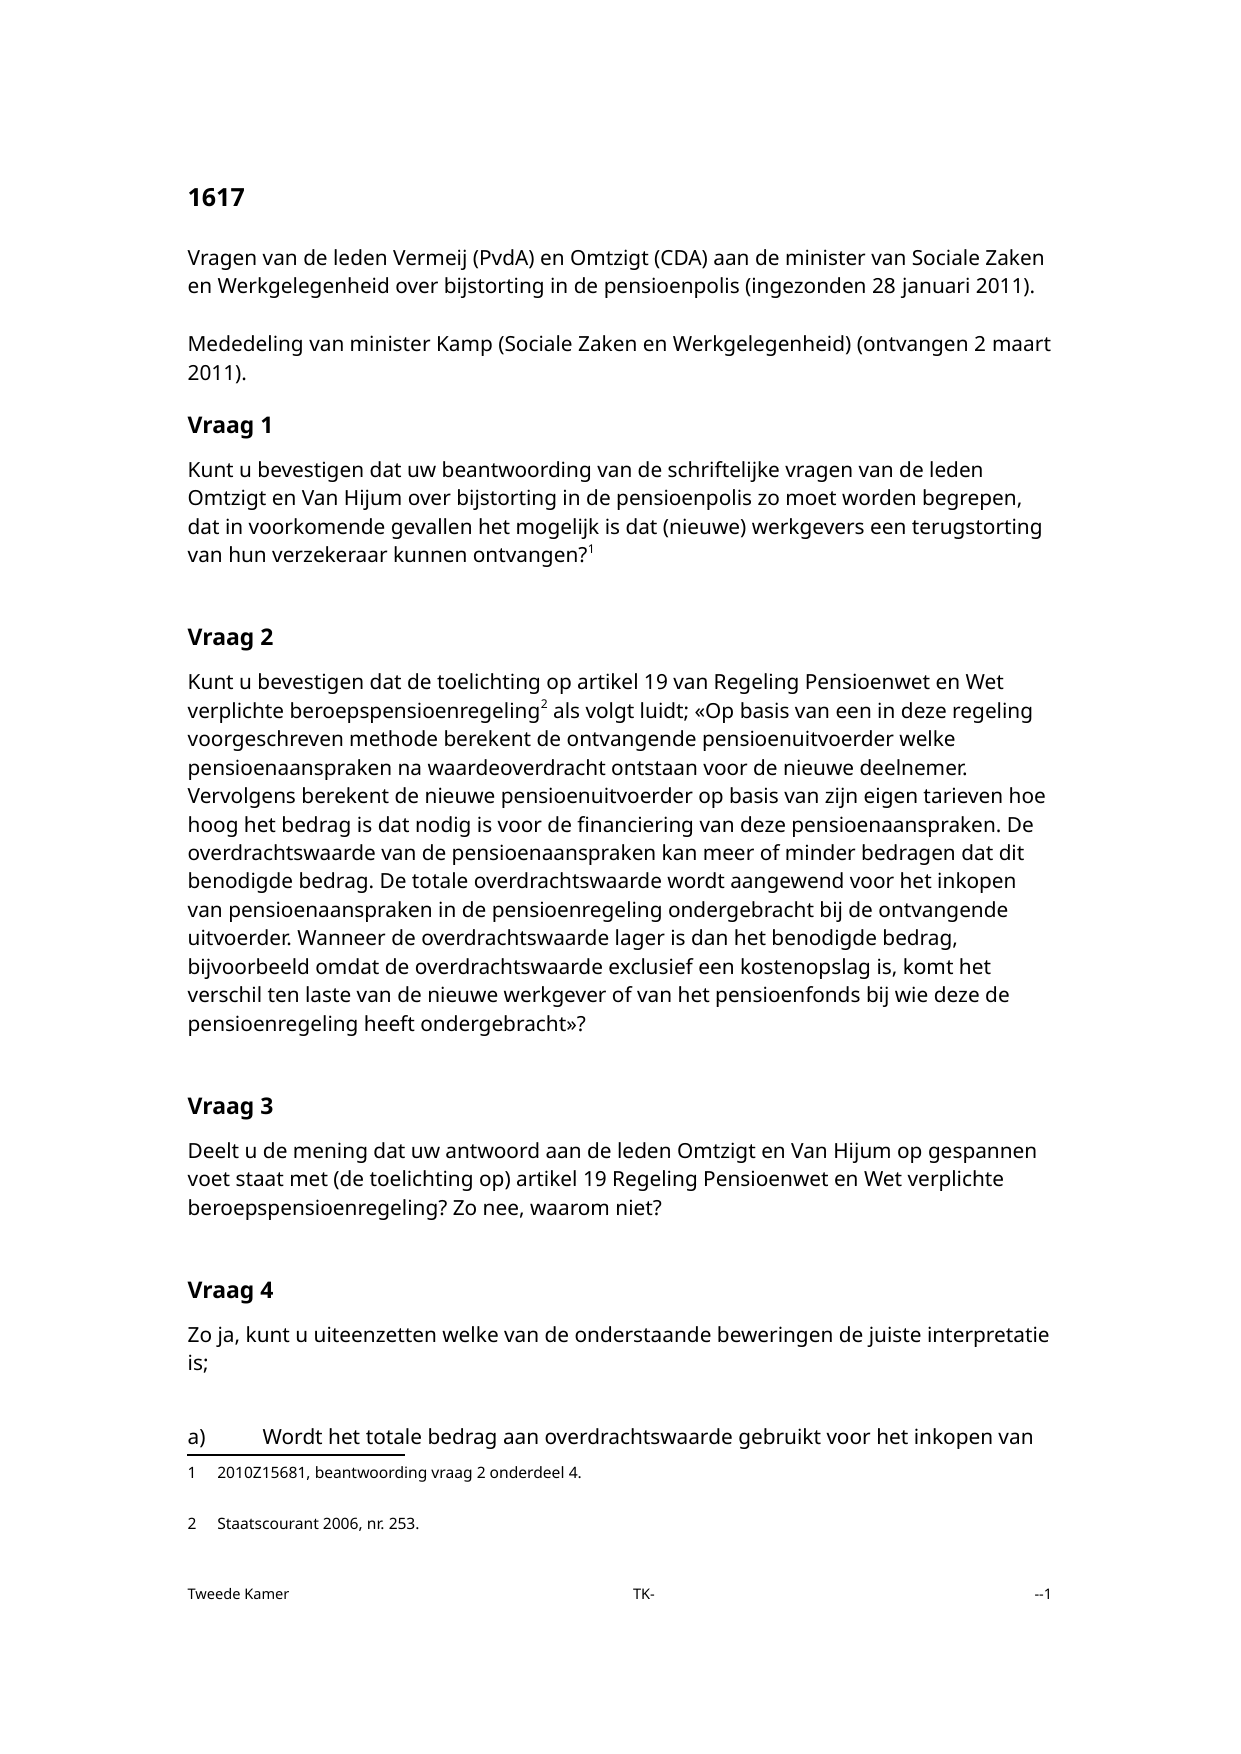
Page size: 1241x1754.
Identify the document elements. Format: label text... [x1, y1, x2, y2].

text 2010Z15681, beantwoording vraag 2 onderdeel 4. [187, 1447, 1053, 1476]
text Deelt u de mening dat uw antwoord aan de leden Omtzigt en Van Hijum op gespannen voet staat met (de toelichting op) artikel 19 Regeling Pensioenwet en Wet verplichte beroepspensioenregeling? Zo nee, waarom niet? [187, 1136, 1053, 1221]
subtitle Vraag 2 [187, 621, 1053, 652]
subtitle Vraag 3 [187, 1090, 1053, 1121]
text Staatscourant 2006, nr. 253. [187, 1506, 1053, 1534]
text Vragen van de leden Vermeij (PvdA) en Omtzigt (CDA) aan de minister van Sociale Zaken en Werkgelegenheid over bijstorting in de pensioenpolis (ingezonden 28 januari 2011). [187, 243, 1053, 300]
text 1617 [187, 179, 1053, 213]
text Mededeling van minister Kamp (Sociale Zaken en Werkgelegenheid) (ontvangen 2 maart 2011). [187, 329, 1053, 386]
subtitle Vraag 4 [187, 1274, 1053, 1305]
text Kunt u bevestigen dat de toelichting op artikel 19 van Regeling Pensioenwet en Wet verplichte beroepspensioenregeling als volgt luidt; «Op basis van een in deze regeling voorgeschreven methode berekent de ontvangende pensioenuitvoerder welke pensioenaanspraken na waardeoverdracht ontstaan voor de nieuwe deelnemer. Vervolgens berekent de nieuwe pensioenuitvoerder op basis van zijn eigen tarieven hoe hoog het bedrag is dat nodig is voor de financiering van deze pensioenaanspraken. De overdrachtswaarde van de pensioenaanspraken kan meer of minder bedragen dat dit benodigde bedrag. De totale overdrachtswaarde wordt aangewend voor het inkopen van pensioenaanspraken in de pensioenregeling ondergebracht bij de ontvangende uitvoerder. Wanneer de overdrachtswaarde lager is dan het benodigde bedrag, bijvoorbeeld omdat de overdrachtswaarde exclusief een kostenopslag is, komt het verschil ten laste van de nieuwe werkgever of van het pensioenfonds bij wie deze de pensioenregeling heeft ondergebracht»? [187, 667, 1053, 1037]
text Zo ja, kunt u uiteenzetten welke van de onderstaande beweringen de juiste interpretatie is; [187, 1320, 1053, 1377]
subtitle Vraag 1 [187, 409, 1053, 440]
text Kunt u bevestigen dat uw beantwoording van de schriftelijke vragen van de leden Omtzigt en Van Hijum over bijstorting in de pensioenpolis zo moet worden begrepen, dat in voorkomende gevallen het mogelijk is dat (nieuwe) werkgevers een terugstorting van hun verzekeraar kunnen ontvangen? [187, 455, 1053, 569]
